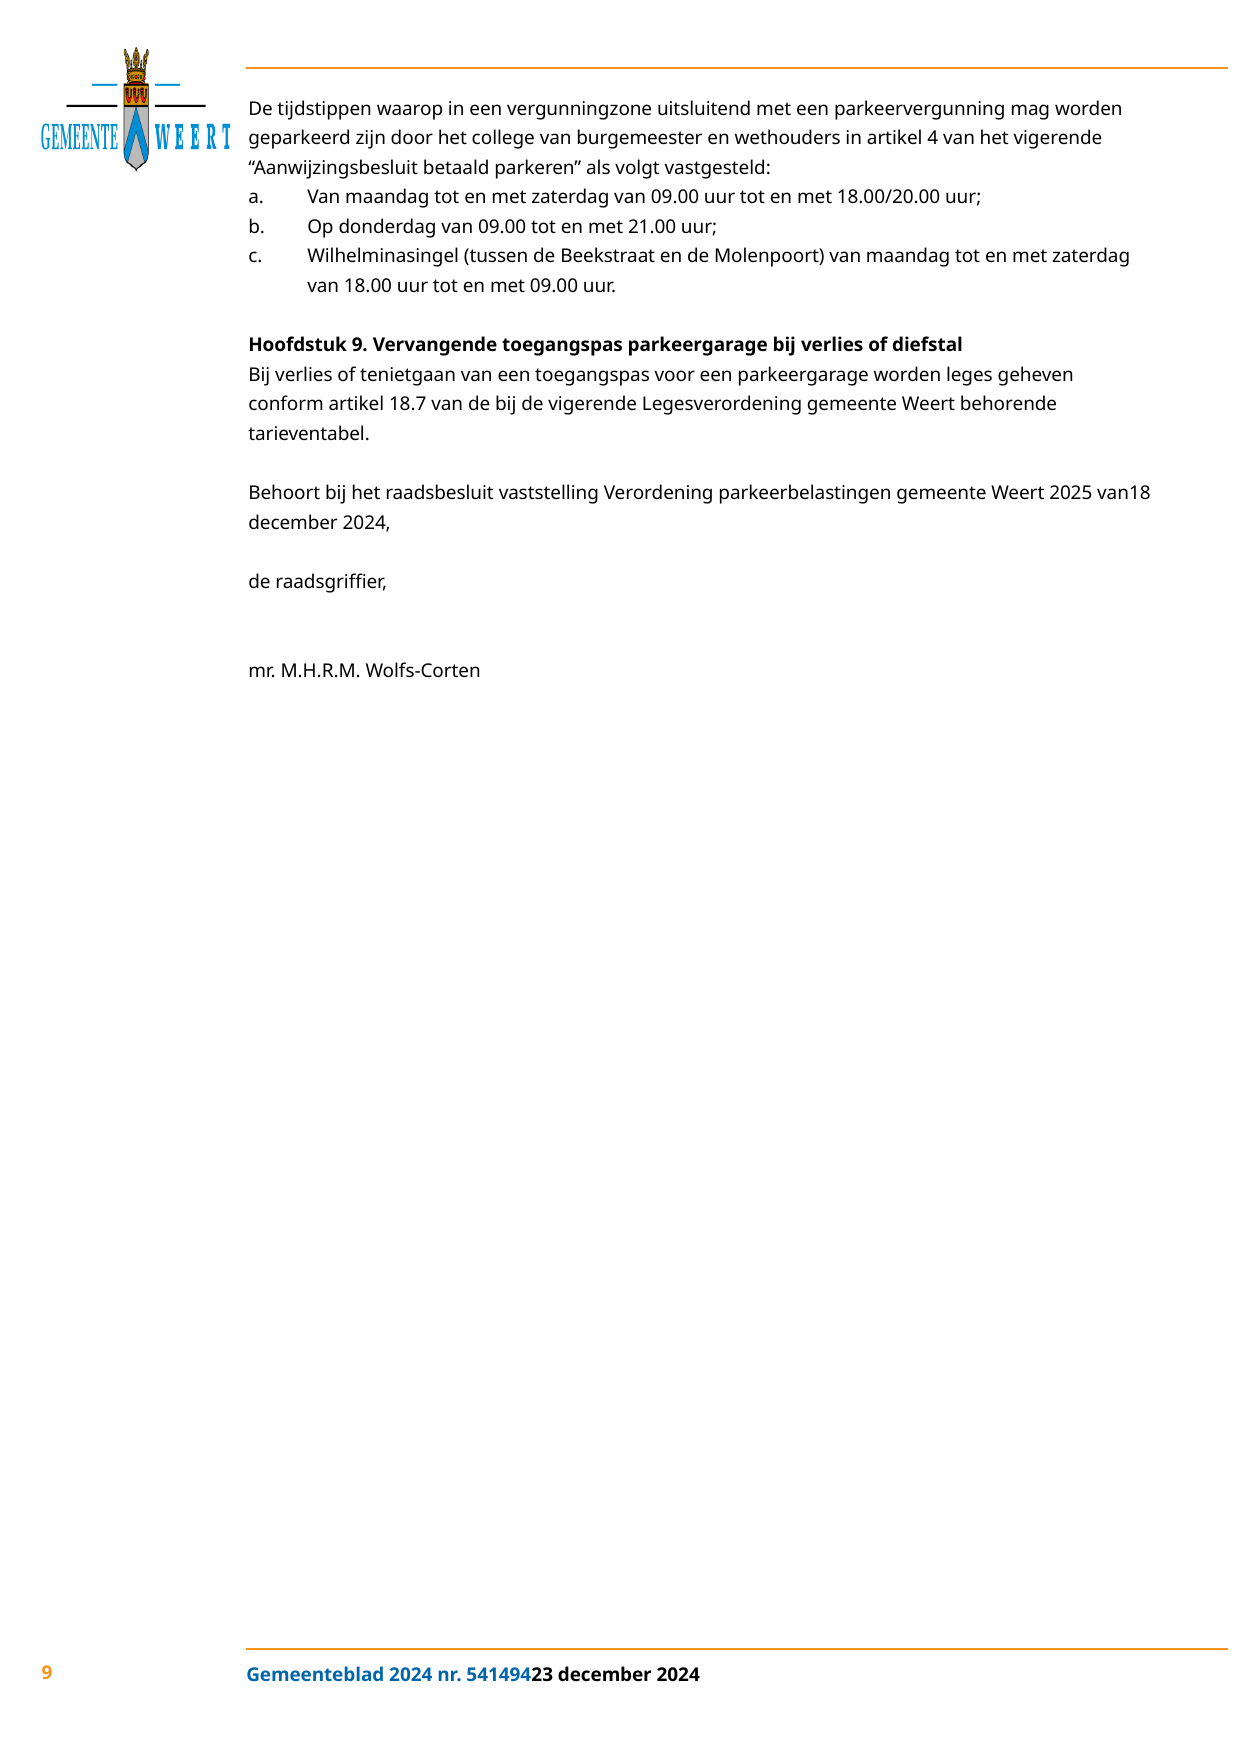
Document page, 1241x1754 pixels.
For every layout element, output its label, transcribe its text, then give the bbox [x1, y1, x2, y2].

list Wilhelminasingel (tussen de Beekstraat en de Molenpoort) van maandag tot en met zaterdag van 18.00 uur tot en met 09.00 uur. [248, 243, 1152, 298]
list Op donderdag van 09.00 tot en met 21.00 uur; [248, 213, 1152, 239]
list Van maandag tot en met zaterdag van 09.00 uur tot en met 18.00/20.00 uur; [248, 183, 1152, 209]
text mr. M.H.R.M. Wolfs-Corten [248, 657, 1152, 683]
text de raadsgriffier, [248, 568, 1152, 594]
text Bij verlies of tenietgaan van een toegangspas voor een parkeergarage worden leges geheven conform artikel 18.7 van de bij de vigerende Legesverordening gemeente Weert behorende tarieventabel. [248, 361, 1152, 446]
text De tijdstippen waarop in een vergunningzone uitsluitend met een parkeervergunning mag worden geparkeerd zijn door het college van burgemeester en wethouders in artikel 4 van het vigerende “Aanwijzingsbesluit betaald parkeren” als volgt vastgesteld: [248, 95, 1152, 180]
text Hoofdstuk 9. Vervangende toegangspas parkeergarage bij verlies of diefstal [248, 331, 1152, 357]
picture [41, 47, 231, 172]
text Behoort bij het raadsbesluit vaststelling Verordening parkeerbelastingen gemeente Weert 2025 van18 december 2024, [248, 479, 1152, 535]
